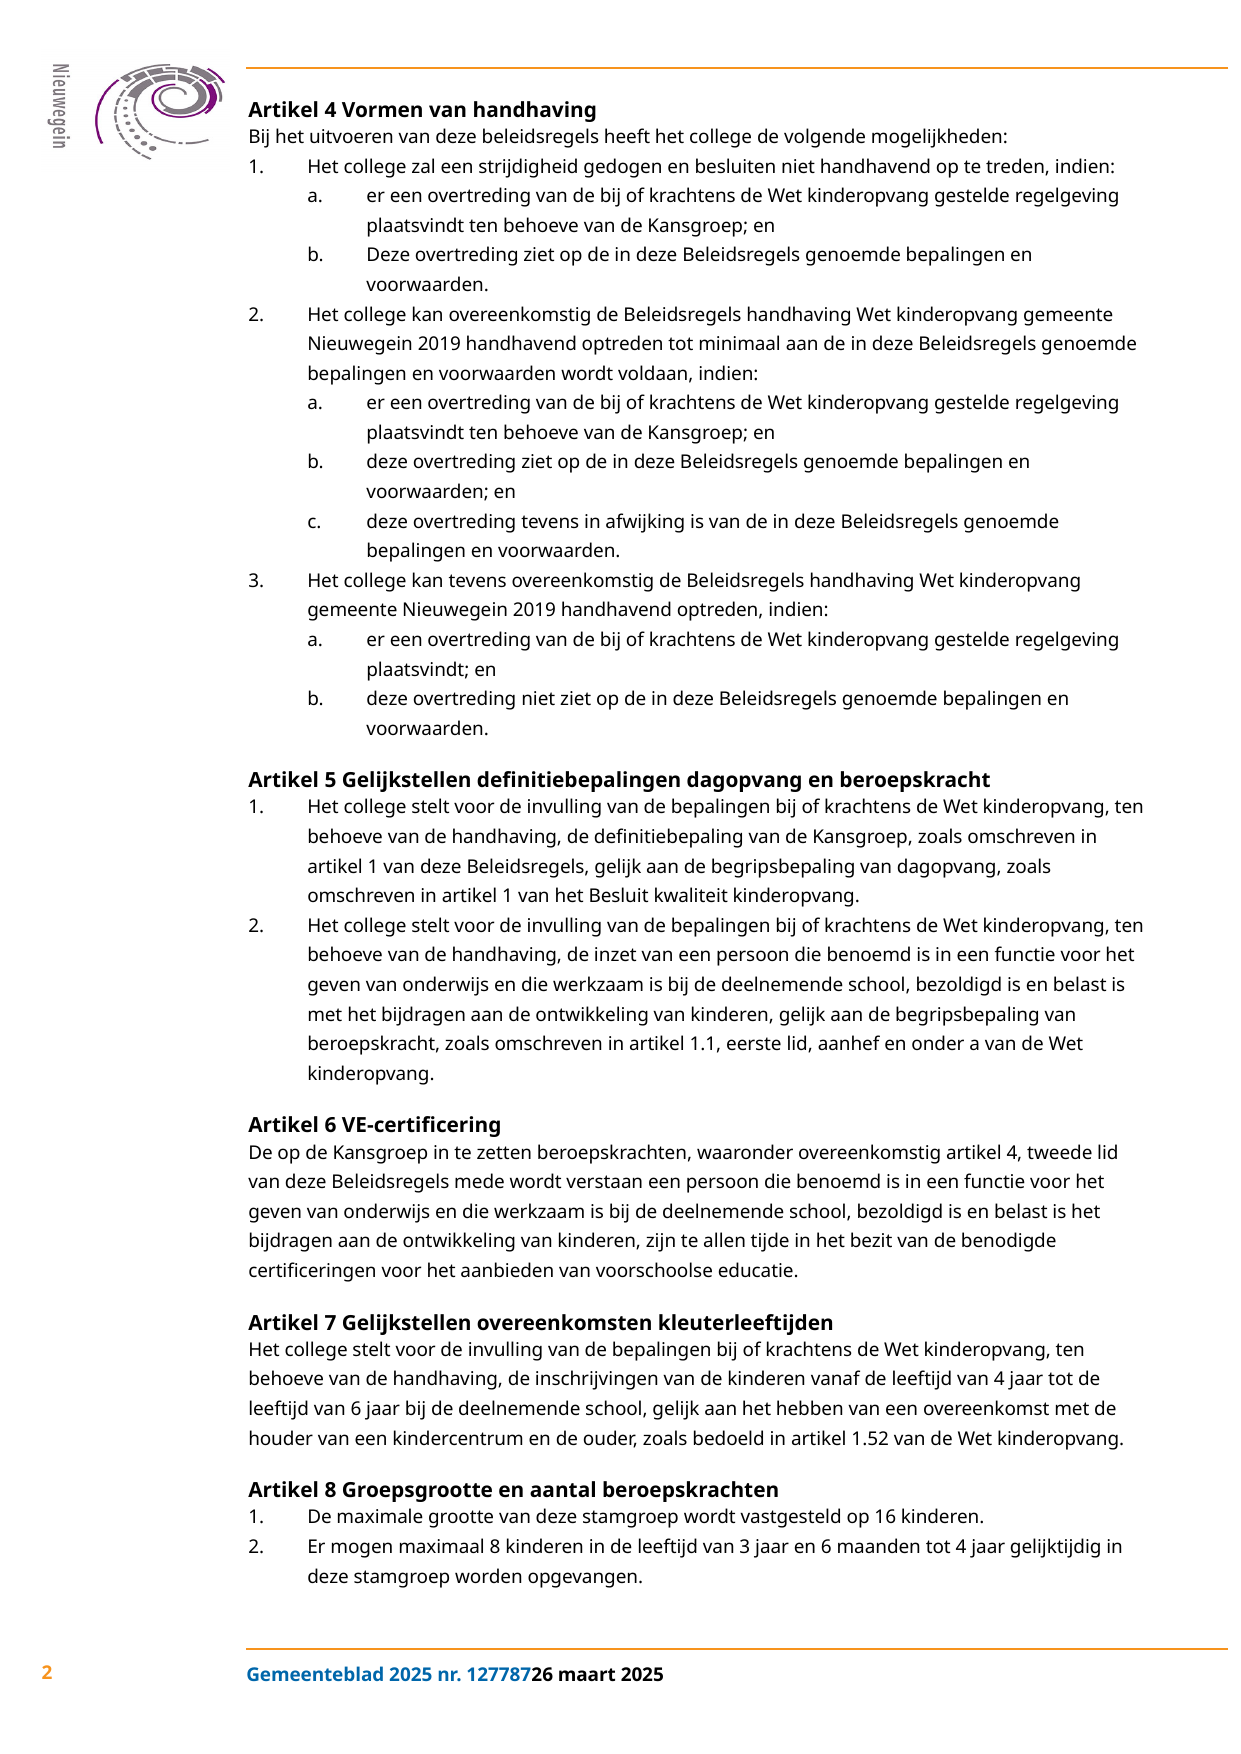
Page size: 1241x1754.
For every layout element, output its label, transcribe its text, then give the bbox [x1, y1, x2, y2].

text De op de Kansgroep in te zetten beroepskrachten, waaronder overeenkomstig artikel 4, tweede lid van deze Beleidsregels mede wordt verstaan een persoon die benoemd is in een functie voor het geven van onderwijs en die werkzaam is bij de deelnemende school, bezoldigd is en belast is het bijdragen aan de ontwikkeling van kinderen, zijn te allen tijde in het bezit van de benodigde certificeringen voor het aanbieden van voorschoolse educatie. [248, 1139, 1152, 1283]
text Artikel 8 Groepsgrootte en aantal beroepskrachten [248, 1475, 1152, 1504]
list deze overtreding tevens in afwijking is van de in deze Beleidsregels genoemde bepalingen en voorwaarden. [307, 508, 1152, 563]
list Deze overtreding ziet op de in deze Beleidsregels genoemde bepalingen en voorwaarden. [307, 242, 1152, 297]
list Het college zal een strijdigheid gedogen en besluiten niet handhavend op te treden, indien: [248, 153, 1152, 178]
text Artikel 5 Gelijkstellen definitiebepalingen dagopvang en beroepskracht [248, 765, 1152, 794]
list De maximale grootte van deze stamgroep wordt vastgesteld op 16 kinderen. [248, 1504, 1152, 1529]
list er een overtreding van de bij of krachtens de Wet kinderopvang gestelde regelgeving plaatsvindt ten behoeve van de Kansgroep; en [307, 389, 1152, 445]
text Artikel 7 Gelijkstellen overeenkomsten kleuterleeftijden [248, 1308, 1152, 1336]
list deze overtreding ziet op de in deze Beleidsregels genoemde bepalingen en voorwaarden; en [307, 449, 1152, 504]
list er een overtreding van de bij of krachtens de Wet kinderopvang gestelde regelgeving plaatsvindt ten behoeve van de Kansgroep; en [307, 182, 1152, 238]
list Het college kan tevens overeenkomstig de Beleidsregels handhaving Wet kinderopvang gemeente Nieuwegein 2019 handhavend optreden, indien: [248, 567, 1152, 622]
picture [41, 47, 231, 172]
list er een overtreding van de bij of krachtens de Wet kinderopvang gestelde regelgeving plaatsvindt; en [307, 626, 1152, 681]
list Het college stelt voor de invulling van de bepalingen bij of krachtens de Wet kinderopvang, ten behoeve van de handhaving, de inzet van een persoon die benoemd is in een functie voor het geven van onderwijs en die werkzaam is bij de deelnemende school, bezoldigd is en belast is met het bijdragen aan de ontwikkeling van kinderen, gelijk aan de begripsbepaling van beroepskracht, zoals omschreven in artikel 1.1, eerste lid, aanhef en onder a van de Wet kinderopvang. [248, 912, 1152, 1086]
text Artikel 6 VE-certificering [248, 1110, 1152, 1139]
list Het college stelt voor de invulling van de bepalingen bij of krachtens de Wet kinderopvang, ten behoeve van de handhaving, de definitiebepaling van de Kansgroep, zoals omschreven in artikel 1 van deze Beleidsregels, gelijk aan de begripsbepaling van dagopvang, zoals omschreven in artikel 1 van het Besluit kwaliteit kinderopvang. [248, 794, 1152, 908]
list Er mogen maximaal 8 kinderen in de leeftijd van 3 jaar en 6 maanden tot 4 jaar gelijktijdig in deze stamgroep worden opgevangen. [248, 1533, 1152, 1588]
list Het college kan overeenkomstig de Beleidsregels handhaving Wet kinderopvang gemeente Nieuwegein 2019 handhavend optreden tot minimaal aan de in deze Beleidsregels genoemde bepalingen en voorwaarden wordt voldaan, indien: [248, 301, 1152, 386]
text Bij het uitvoeren van deze beleidsregels heeft het college de volgende mogelijkheden: [248, 123, 1152, 149]
text Artikel 4 Vormen van handhaving [248, 95, 1152, 123]
text Het college stelt voor de invulling van de bepalingen bij of krachtens de Wet kinderopvang, ten behoeve van de handhaving, de inschrijvingen van de kinderen vanaf de leeftijd van 4 jaar tot de leeftijd van 6 jaar bij de deelnemende school, gelijk aan het hebben van een overeenkomst met de houder van een kindercentrum en de ouder, zoals bedoeld in artikel 1.52 van de Wet kinderopvang. [248, 1336, 1152, 1451]
list deze overtreding niet ziet op de in deze Beleidsregels genoemde bepalingen en voorwaarden. [307, 685, 1152, 741]
